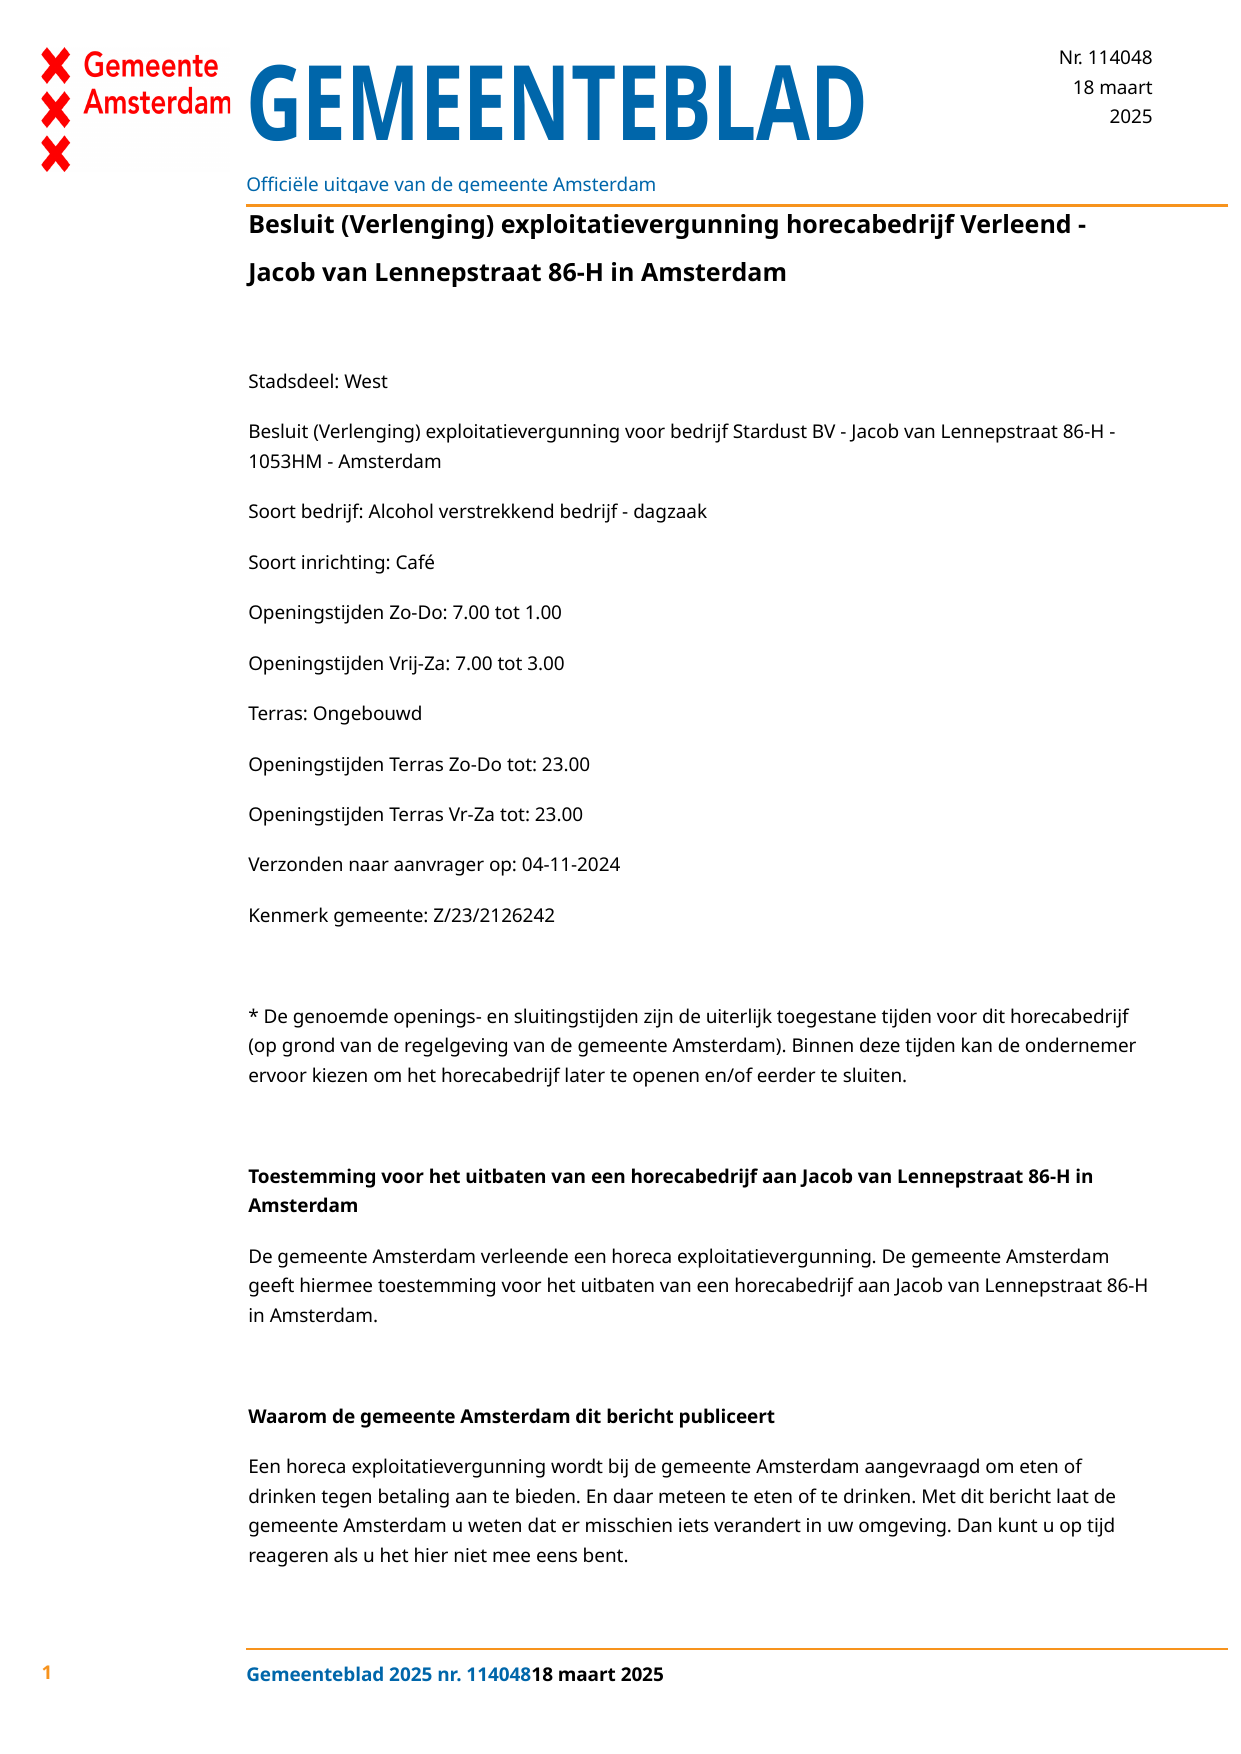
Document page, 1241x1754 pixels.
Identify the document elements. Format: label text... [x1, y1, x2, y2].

text Verzonden naar aanvrager op: 04-11-2024 [248, 852, 1152, 877]
text Kenmerk gemeente: Z/23/2126242 [248, 902, 1152, 928]
text Besluit (Verlenging) exploitatievergunning voor bedrijf Stardust BV - Jacob van Lennepstraat 86-H - 1053HM - Amsterdam [248, 419, 1152, 474]
text Openingstijden Terras Zo-Do tot: 23.00 [248, 751, 1152, 777]
text Terras: Ongebouwd [248, 700, 1152, 726]
picture [41, 47, 231, 172]
text Soort inrichting: Café [248, 549, 1152, 575]
text Toestemming voor het uitbaten van een horecabedrijf aan Jacob van Lennepstraat 86-H in Amsterdam [248, 1163, 1152, 1218]
text Openingstijden Zo-Do: 7.00 tot 1.00 [248, 599, 1152, 625]
text Waarom de gemeente Amsterdam dit bericht publiceert [248, 1403, 1152, 1429]
text Een horeca exploitatievergunning wordt bij de gemeente Amsterdam aangevraagd om eten of drinken tegen betaling aan te bieden. En daar meteen te eten of te drinken. Met dit bericht laat de gemeente Amsterdam u weten dat er misschien iets verandert in uw omgeving. Dan kunt u op tijd reageren als u het hier niet mee eens bent. [248, 1453, 1152, 1568]
text Soort bedrijf: Alcohol verstrekkend bedrijf - dagzaak [248, 499, 1152, 524]
text Openingstijden Vrij-Za: 7.00 tot 3.00 [248, 650, 1152, 676]
text Stadsdeel: West [248, 368, 1152, 394]
text De gemeente Amsterdam verleende een horeca exploitatievergunning. De gemeente Amsterdam geeft hiermee toestemming voor het uitbaten van een horecabedrijf aan Jacob van Lennepstraat 86-H in Amsterdam. [248, 1243, 1152, 1328]
text * De genoemde openings- en sluitingstijden zijn de uiterlijk toegestane tijden voor dit horecabedrijf (op grond van de regelgeving van de gemeente Amsterdam). Binnen deze tijden kan de ondernemer ervoor kiezen om het horecabedrijf later te openen en/of eerder te sluiten. [248, 1003, 1152, 1088]
text Besluit (Verlenging) exploitatievergunning horecabedrijf Verleend - Jacob van Lennepstraat 86-H in Amsterdam [248, 207, 1152, 288]
text Openingstijden Terras Vr-Za tot: 23.00 [248, 801, 1152, 827]
